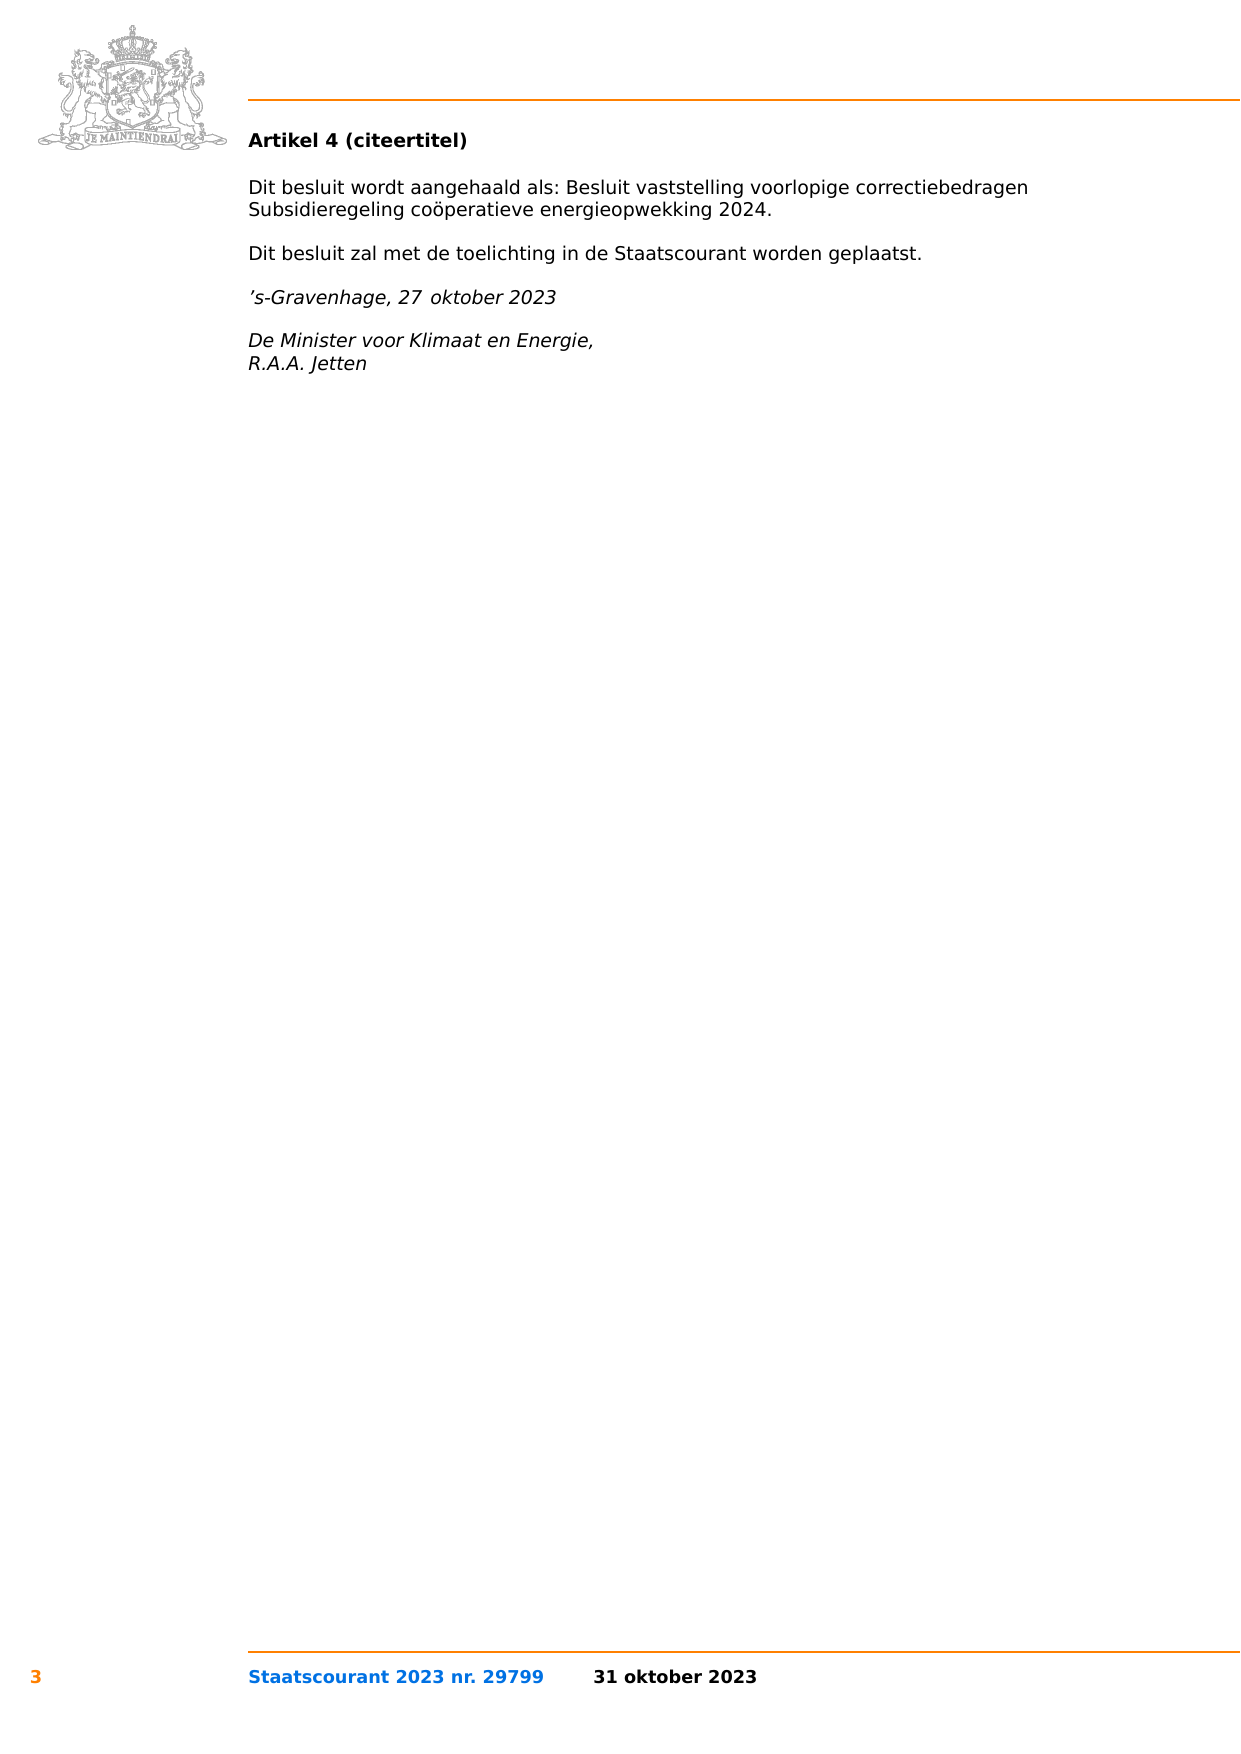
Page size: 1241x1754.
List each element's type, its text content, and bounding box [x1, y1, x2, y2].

text Dit besluit wordt aangehaald als: Besluit vaststelling voorlopige correctiebedragen Subsidieregeling coöperatieve energieopwekking 2024. [248, 177, 1163, 221]
text De Minister voor Klimaat en Energie, R.A.A. Jetten [248, 330, 1163, 374]
text ’s-Gravenhage, 27 oktober 2023 [248, 287, 1163, 308]
text Dit besluit zal met de toelichting in de Staatscourant worden geplaatst. [248, 243, 1163, 265]
picture [38, 25, 227, 150]
subtitle Artikel 4 (citeertitel) [248, 130, 1163, 152]
